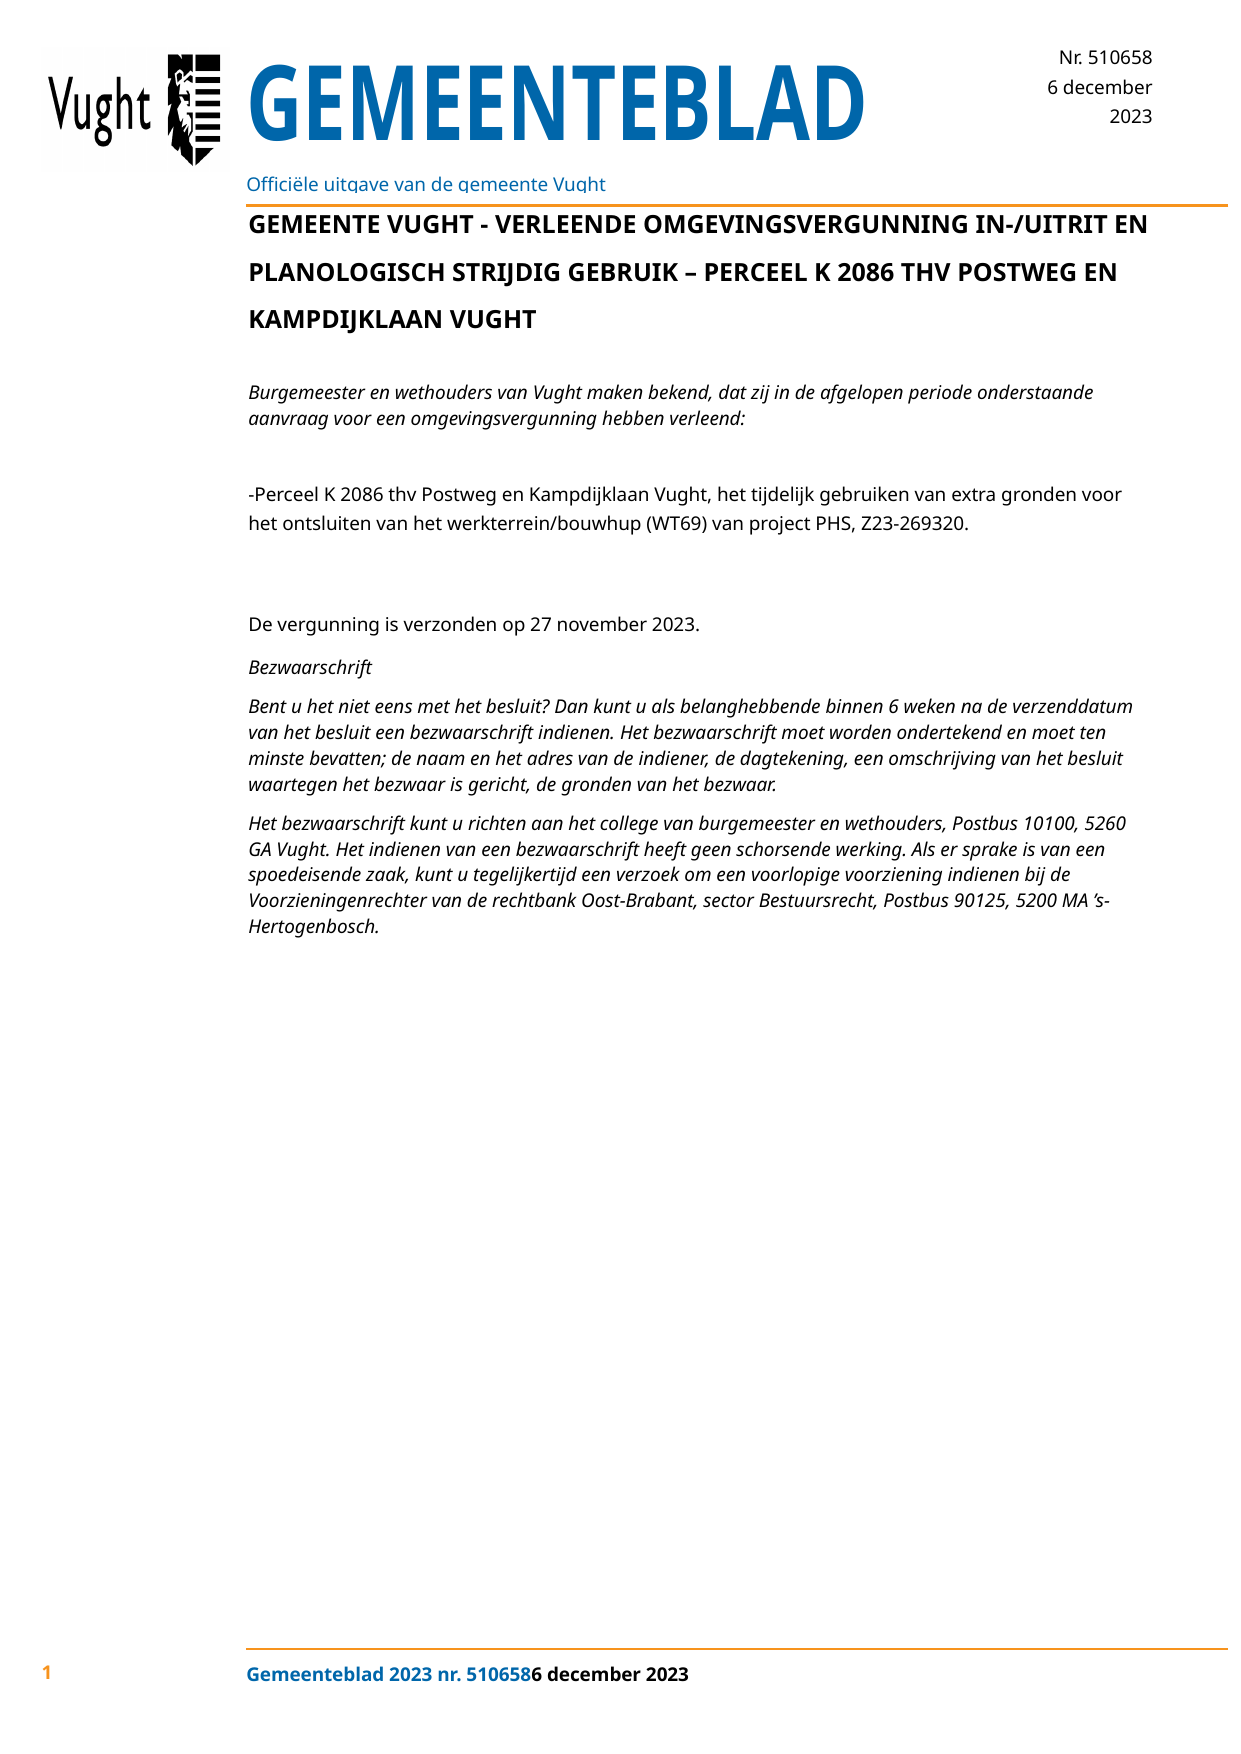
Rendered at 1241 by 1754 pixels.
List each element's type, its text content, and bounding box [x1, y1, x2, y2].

text Burgemeester en wethouders van Vught maken bekend, dat zij in de afgelopen periode onderstaande aanvraag voor een omgevingsvergunning hebben verleend: [248, 379, 1152, 431]
text Bezwaarschrift [248, 654, 1152, 680]
text De vergunning is verzonden op 27 november 2023. [248, 611, 1152, 637]
text -Perceel K 2086 thv Postweg en Kampdijklaan Vught, het tijdelijk gebruiken van extra gronden voor het ontsluiten van het werkterrein/bouwhup (WT69) van project PHS, Z23-269320. [248, 481, 1152, 536]
picture [41, 47, 231, 172]
text Het bezwaarschrift kunt u richten aan het college van burgemeester en wethouders, Postbus 10100, 5260 GA Vught. Het indienen van een bezwaarschrift heeft geen schorsende werking. Als er sprake is van een spoedeisende zaak, kunt u tegelijkertijd een verzoek om een voorlopige voorziening indienen bij de Voorzieningenrechter van de rechtbank Oost-Brabant, sector Bestuursrecht, Postbus 90125, 5200 MA ’s-Hertogenbosch. [248, 810, 1152, 939]
text GEMEENTE VUGHT - VERLEENDE OMGEVINGSVERGUNNING IN-/UITRIT EN PLANOLOGISCH STRIJDIG GEBRUIK – PERCEEL K 2086 THV POSTWEG EN KAMPDIJKLAAN VUGHT [248, 207, 1152, 336]
text Bent u het niet eens met het besluit? Dan kunt u als belanghebbende binnen 6 weken na de verzenddatum van het besluit een bezwaarschrift indienen. Het bezwaarschrift moet worden ondertekend en moet ten minste bevatten; de naam en het adres van de indiener, de dagtekening, een omschrijving van het besluit waartegen het bezwaar is gericht, de gronden van het bezwaar. [248, 694, 1152, 797]
